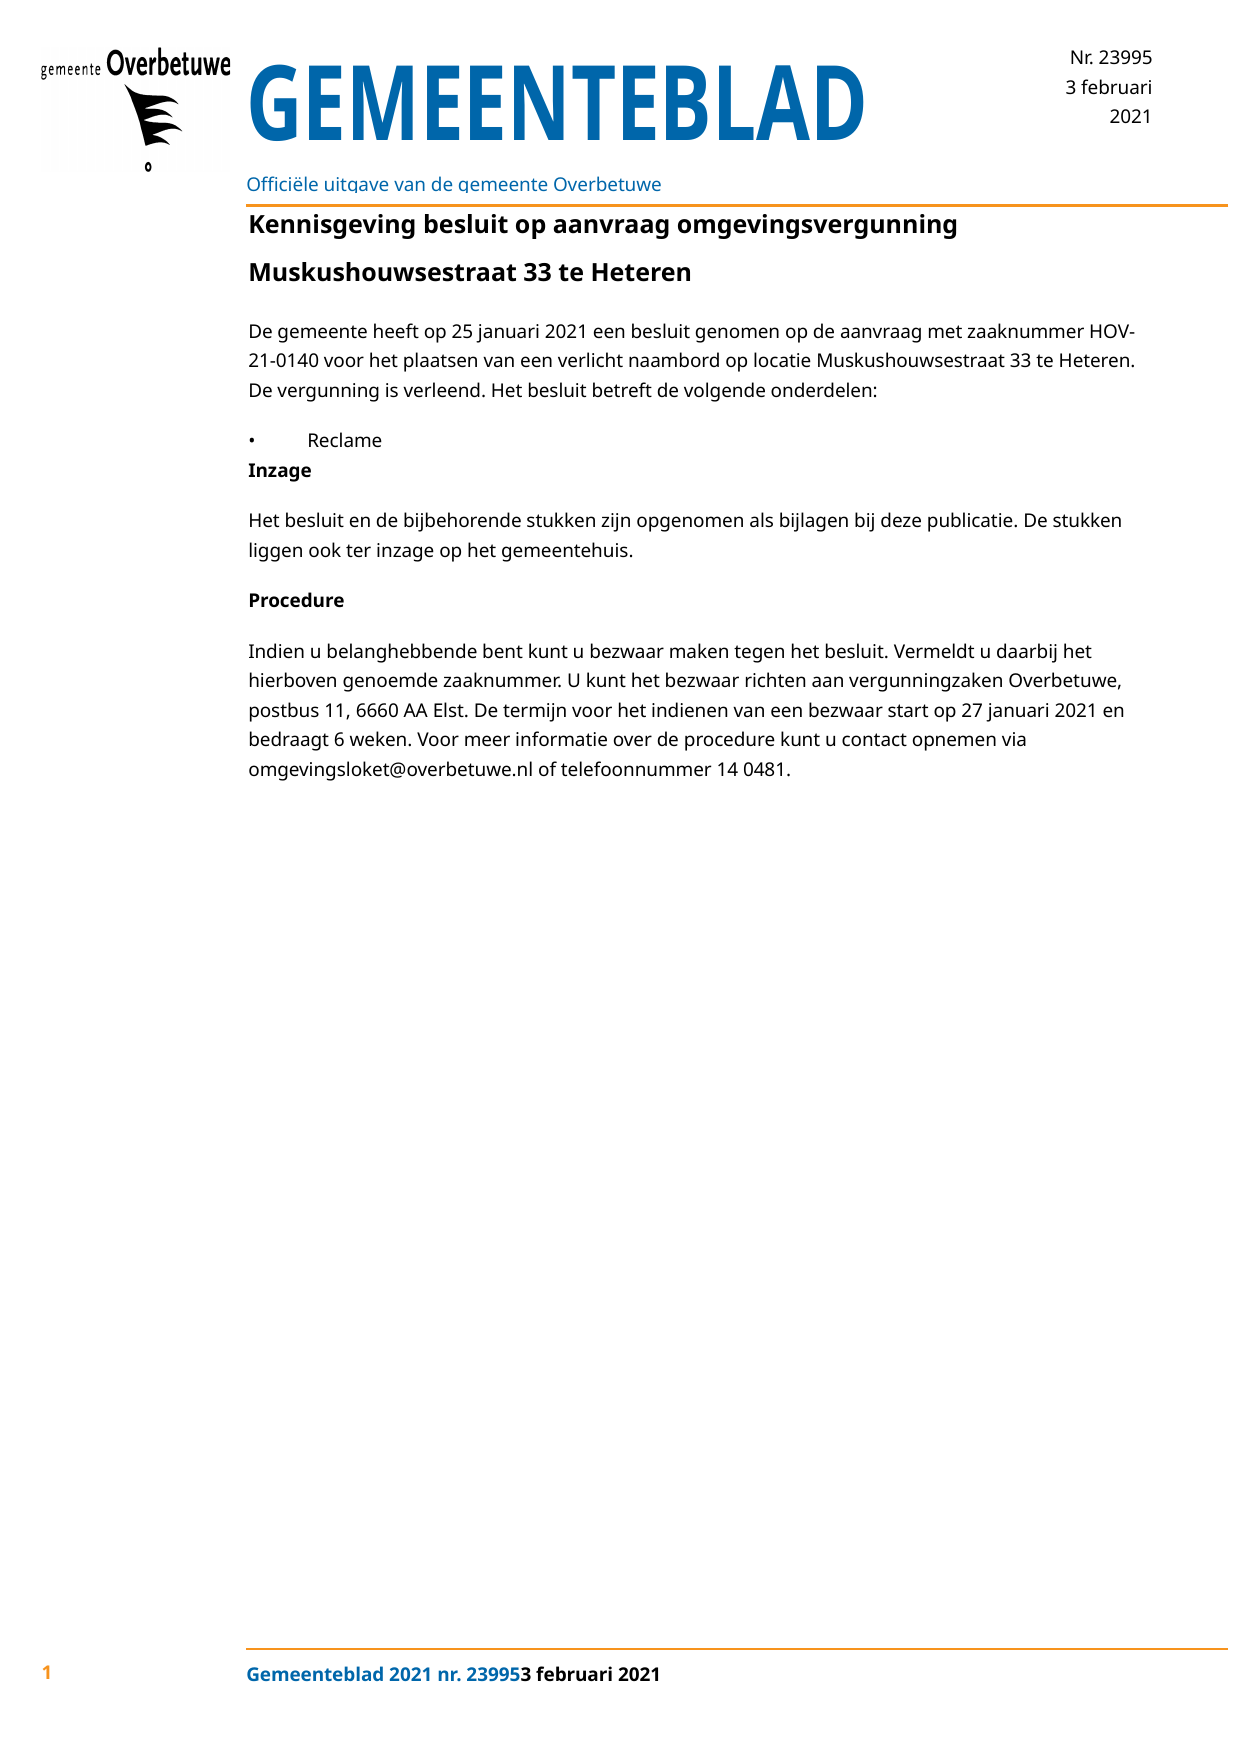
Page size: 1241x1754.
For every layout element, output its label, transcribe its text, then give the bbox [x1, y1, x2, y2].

text Het besluit en de bijbehorende stukken zijn opgenomen als bijlagen bij deze publicatie. De stukken liggen ook ter inzage op het gemeentehuis. [248, 507, 1152, 563]
text De gemeente heeft op 25 januari 2021 een besluit genomen op de aanvraag met zaaknummer HOV-21-0140 voor het plaatsen van een verlicht naambord op locatie Muskushouwsestraat 33 te Heteren. De vergunning is verleend. Het besluit betreft de volgende onderdelen: [248, 318, 1152, 403]
list Reclame [248, 427, 1152, 453]
text Kennisgeving besluit op aanvraag omgevingsvergunning Muskushouwsestraat 33 te Heteren [248, 207, 1152, 288]
text Indien u belanghebbende bent kunt u bezwaar maken tegen het besluit. Vermeldt u daarbij het hierboven genoemde zaaknummer. U kunt het bezwaar richten aan vergunningzaken Overbetuwe, postbus 11, 6660 AA Elst. De termijn voor het indienen van een bezwaar start op 27 januari 2021 en bedraagt 6 weken. Voor meer informatie over de procedure kunt u contact opnemen via omgevingsloket@overbetuwe.nl of telefoonnummer 14 0481. [248, 638, 1152, 782]
picture [41, 47, 231, 172]
text Inzage [248, 457, 1152, 483]
text Procedure [248, 587, 1152, 613]
